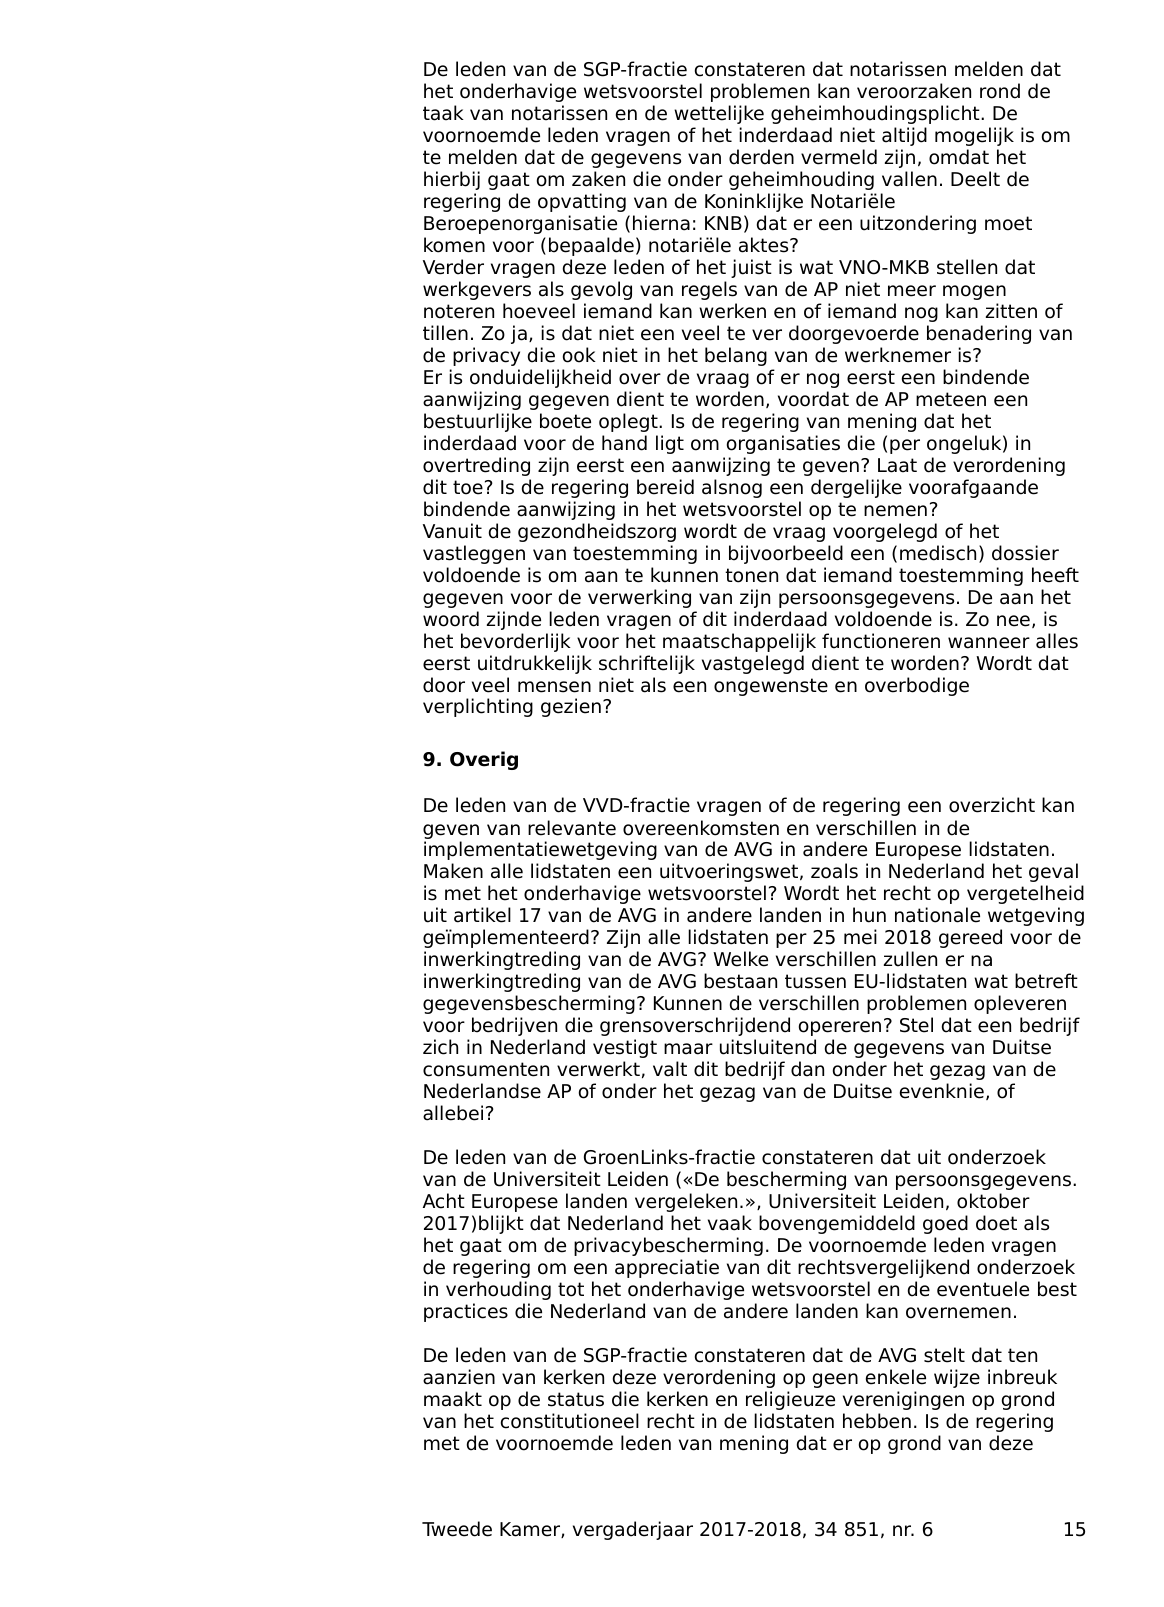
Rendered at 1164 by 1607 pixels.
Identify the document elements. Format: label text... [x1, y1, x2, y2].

text De leden van de SGP-fractie constateren dat notarissen melden dat het onderhavige wetsvoorstel problemen kan veroorzaken rond de taak van notarissen en de wettelijke geheimhoudingsplicht. De voornoemde leden vragen of het inderdaad niet altijd mogelijk is om te melden dat de gegevens van derden vermeld zijn, omdat het hierbij gaat om zaken die onder geheimhouding vallen. Deelt de regering de opvatting van de Koninklijke Notariële Beroepenorganisatie (hierna: KNB) dat er een uitzondering moet komen voor (bepaalde) notariële aktes? [422, 59, 1087, 257]
subtitle 9. Overig [422, 748, 1087, 770]
text Verder vragen deze leden of het juist is wat VNO-MKB stellen dat werkgevers als gevolg van regels van de AP niet meer mogen noteren hoeveel iemand kan werken en of iemand nog kan zitten of tillen. Zo ja, is dat niet een veel te ver doorgevoerde benadering van de privacy die ook niet in het belang van de werknemer is? [422, 257, 1087, 367]
text De leden van de VVD-fractie vragen of de regering een overzicht kan geven van relevante overeenkomsten en verschillen in de implementatiewetgeving van de AVG in andere Europese lidstaten. Maken alle lidstaten een uitvoeringswet, zoals in Nederland het geval is met het onderhavige wetsvoorstel? Wordt het recht op vergetelheid uit artikel 17 van de AVG in andere landen in hun nationale wetgeving geïmplementeerd? Zijn alle lidstaten per 25 mei 2018 gereed voor de inwerkingtreding van de AVG? Welke verschillen zullen er na inwerkingtreding van de AVG bestaan tussen EU-lidstaten wat betreft gegevensbescherming? Kunnen de verschillen problemen opleveren voor bedrijven die grensoverschrijdend opereren? Stel dat een bedrijf zich in Nederland vestigt maar uitsluitend de gegevens van Duitse consumenten verwerkt, valt dit bedrijf dan onder het gezag van de Nederlandse AP of onder het gezag van de Duitse evenknie, of allebei? [422, 795, 1087, 1125]
text Er is onduidelijkheid over de vraag of er nog eerst een bindende aanwijzing gegeven dient te worden, voordat de AP meteen een bestuurlijke boete oplegt. Is de regering van mening dat het inderdaad voor de hand ligt om organisaties die (per ongeluk) in overtreding zijn eerst een aanwijzing te geven? Laat de verordening dit toe? Is de regering bereid alsnog een dergelijke voorafgaande bindende aanwijzing in het wetsvoorstel op te nemen? [422, 367, 1087, 521]
text De leden van de GroenLinks-fractie constateren dat uit onderzoek van de Universiteit Leiden («De bescherming van persoonsgegevens. Acht Europese landen vergeleken.», Universiteit Leiden, oktober 2017)blijkt dat Nederland het vaak bovengemiddeld goed doet als het gaat om de privacybescherming. De voornoemde leden vragen de regering om een appreciatie van dit rechtsvergelijkend onderzoek in verhouding tot het onderhavige wetsvoorstel en de eventuele best practices die Nederland van de andere landen kan overnemen. [422, 1147, 1087, 1323]
text De leden van de SGP-fractie constateren dat de AVG stelt dat ten aanzien van kerken deze verordening op geen enkele wijze inbreuk maakt op de status die kerken en religieuze verenigingen op grond van het constitutioneel recht in de lidstaten hebben. Is de regering met de voornoemde leden van mening dat er op grond van deze [422, 1345, 1087, 1455]
text Vanuit de gezondheidszorg wordt de vraag voorgelegd of het vastleggen van toestemming in bijvoorbeeld een (medisch) dossier voldoende is om aan te kunnen tonen dat iemand toestemming heeft gegeven voor de verwerking van zijn persoonsgegevens. De aan het woord zijnde leden vragen of dit inderdaad voldoende is. Zo nee, is het bevorderlijk voor het maatschappelijk functioneren wanneer alles eerst uitdrukkelijk schriftelijk vastgelegd dient te worden? Wordt dat door veel mensen niet als een ongewenste en overbodige verplichting gezien? [422, 521, 1087, 718]
